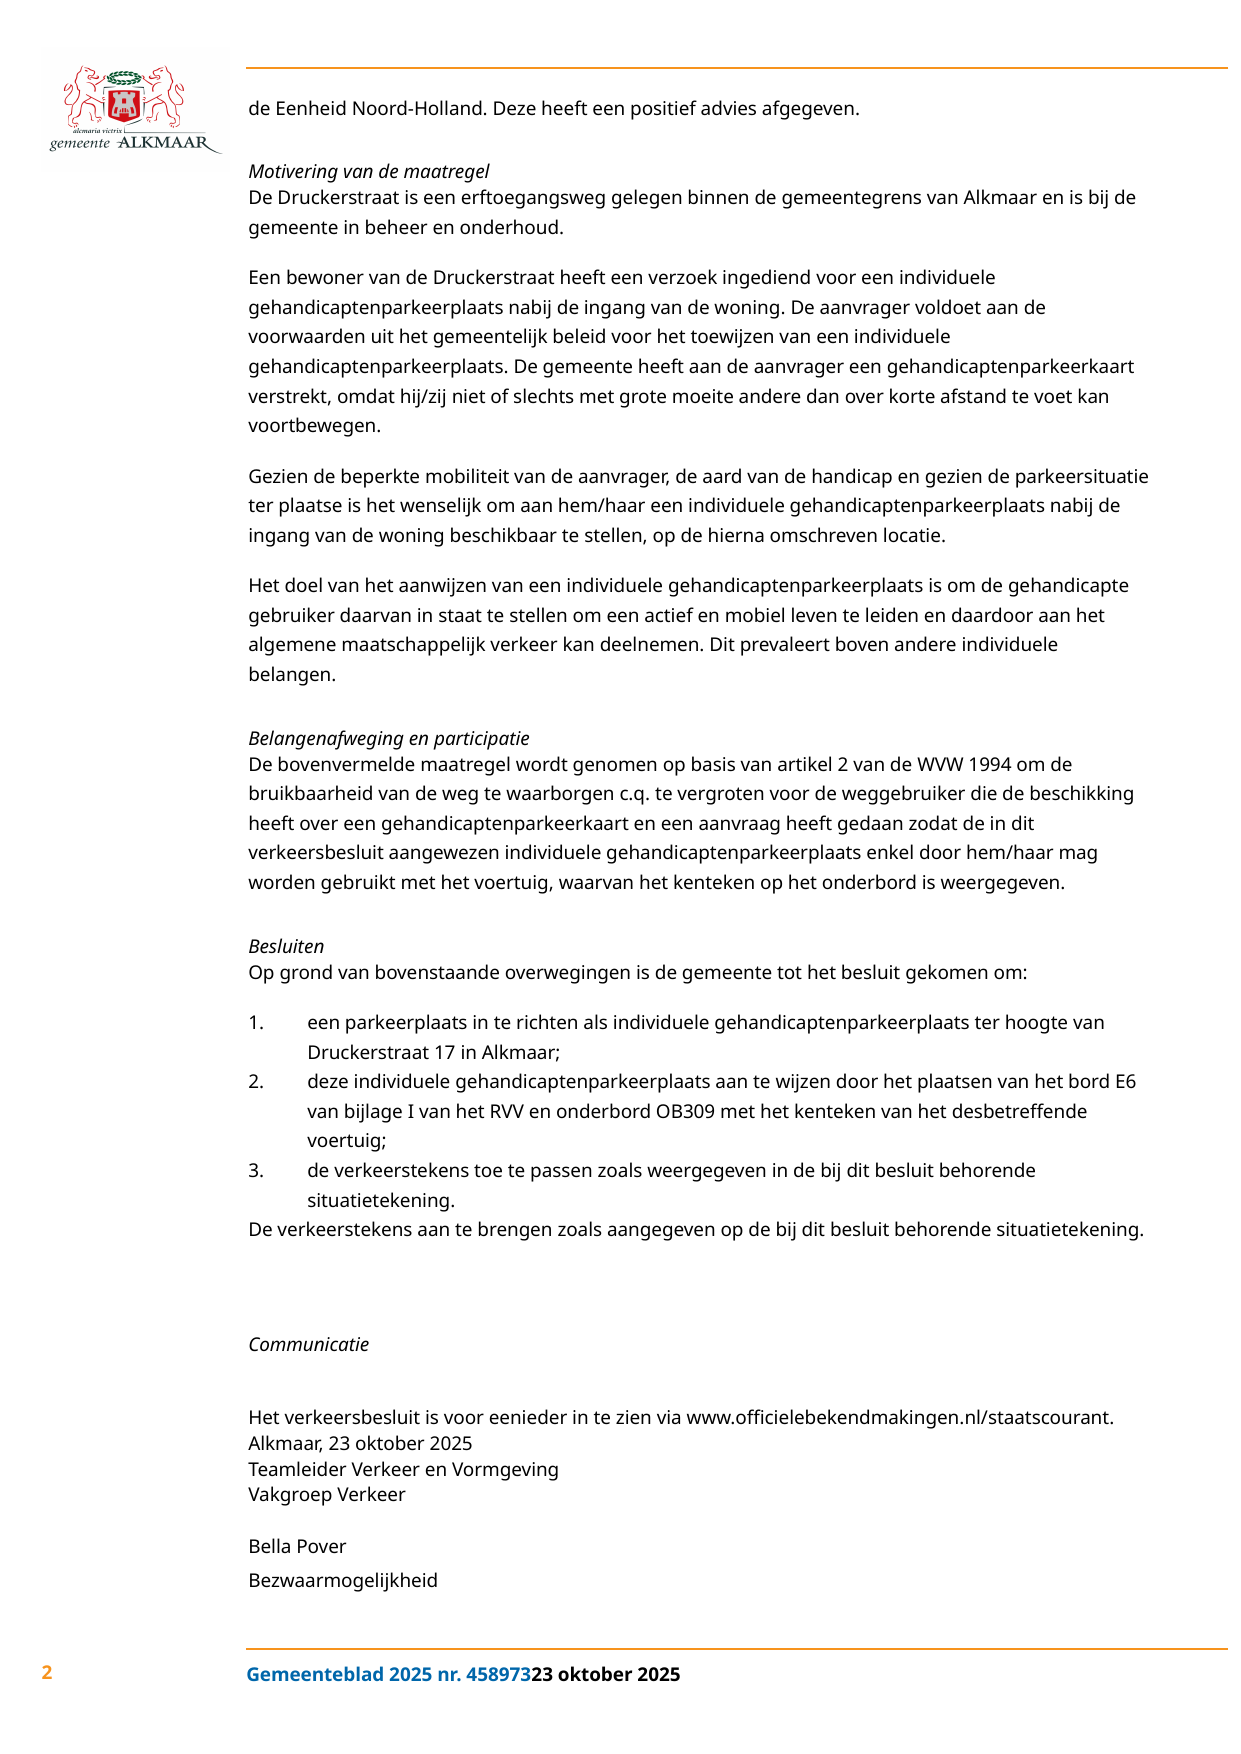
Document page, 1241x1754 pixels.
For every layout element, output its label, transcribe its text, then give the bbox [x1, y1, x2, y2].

text Belangenafweging en participatie [248, 725, 1152, 751]
text De Druckerstraat is een erftoegangsweg gelegen binnen de gemeentegrens van Alkmaar en is bij de gemeente in beheer en onderhoud. [248, 184, 1152, 240]
text Een bewoner van de Druckerstraat heeft een verzoek ingediend voor een individuele gehandicaptenparkeerplaats nabij de ingang van de woning. De aanvrager voldoet aan de voorwaarden uit het gemeentelijk beleid voor het toewijzen van een individuele gehandicaptenparkeerplaats. De gemeente heeft aan de aanvrager een gehandicaptenparkeerkaart verstrekt, omdat hij/zij niet of slechts met grote moeite andere dan over korte afstand te voet kan voortbewegen. [248, 264, 1152, 438]
text De verkeerstekens aan te brengen zoals aangegeven op de bij dit besluit behorende situatietekening. [248, 1216, 1152, 1242]
text Vakgroep Verkeer [248, 1481, 1152, 1507]
picture [41, 47, 231, 172]
text de Eenheid Noord-Holland. Deze heeft een positief advies afgegeven. [248, 95, 1152, 121]
list de verkeerstekens toe te passen zoals weergegeven in de bij dit besluit behorende situatietekening. [248, 1157, 1152, 1212]
text Het verkeersbesluit is voor eenieder in te zien via www.officielebekendmakingen.nl/staatscourant. [248, 1404, 1152, 1430]
list een parkeerplaats in te richten als individuele gehandicaptenparkeerplaats ter hoogte van Druckerstraat 17 in Alkmaar; [248, 1009, 1152, 1064]
text Op grond van bovenstaande overwegingen is de gemeente tot het besluit gekomen om: [248, 959, 1152, 984]
text Bella Pover [248, 1533, 1152, 1559]
text Gezien de beperkte mobiliteit van de aanvrager, de aard van de handicap en gezien de parkeersituatie ter plaatse is het wenselijk om aan hem/haar een individuele gehandicaptenparkeerplaats nabij de ingang van de woning beschikbaar te stellen, op de hierna omschreven locatie. [248, 463, 1152, 548]
text Teamleider Verkeer en Vormgeving [248, 1456, 1152, 1481]
text Motivering van de maatregel [248, 159, 1152, 184]
text Communicatie [248, 1331, 1152, 1356]
text Het doel van het aanwijzen van een individuele gehandicaptenparkeerplaats is om de gehandicapte gebruiker daarvan in staat te stellen om een actief en mobiel leven te leiden en daardoor aan het algemene maatschappelijk verkeer kan deelnemen. Dit prevaleert boven andere individuele belangen. [248, 572, 1152, 687]
text Alkmaar, 23 oktober 2025 [248, 1430, 1152, 1456]
text De bovenvermelde maatregel wordt genomen op basis van artikel 2 van de WVW 1994 om de bruikbaarheid van de weg te waarborgen c.q. te vergroten voor de weggebruiker die de beschikking heeft over een gehandicaptenparkeerkaart en een aanvraag heeft gedaan zodat de in dit verkeersbesluit aangewezen individuele gehandicaptenparkeerplaats enkel door hem/haar mag worden gebruikt met het voertuig, waarvan het kenteken op het onderbord is weergegeven. [248, 751, 1152, 895]
list deze individuele gehandicaptenparkeerplaats aan te wijzen door het plaatsen van het bord E6 van bijlage I van het RVV en onderbord OB309 met het kenteken van het desbetreffende voertuig; [248, 1068, 1152, 1153]
text Besluiten [248, 933, 1152, 959]
text Bezwaarmogelijkheid [248, 1572, 1152, 1592]
